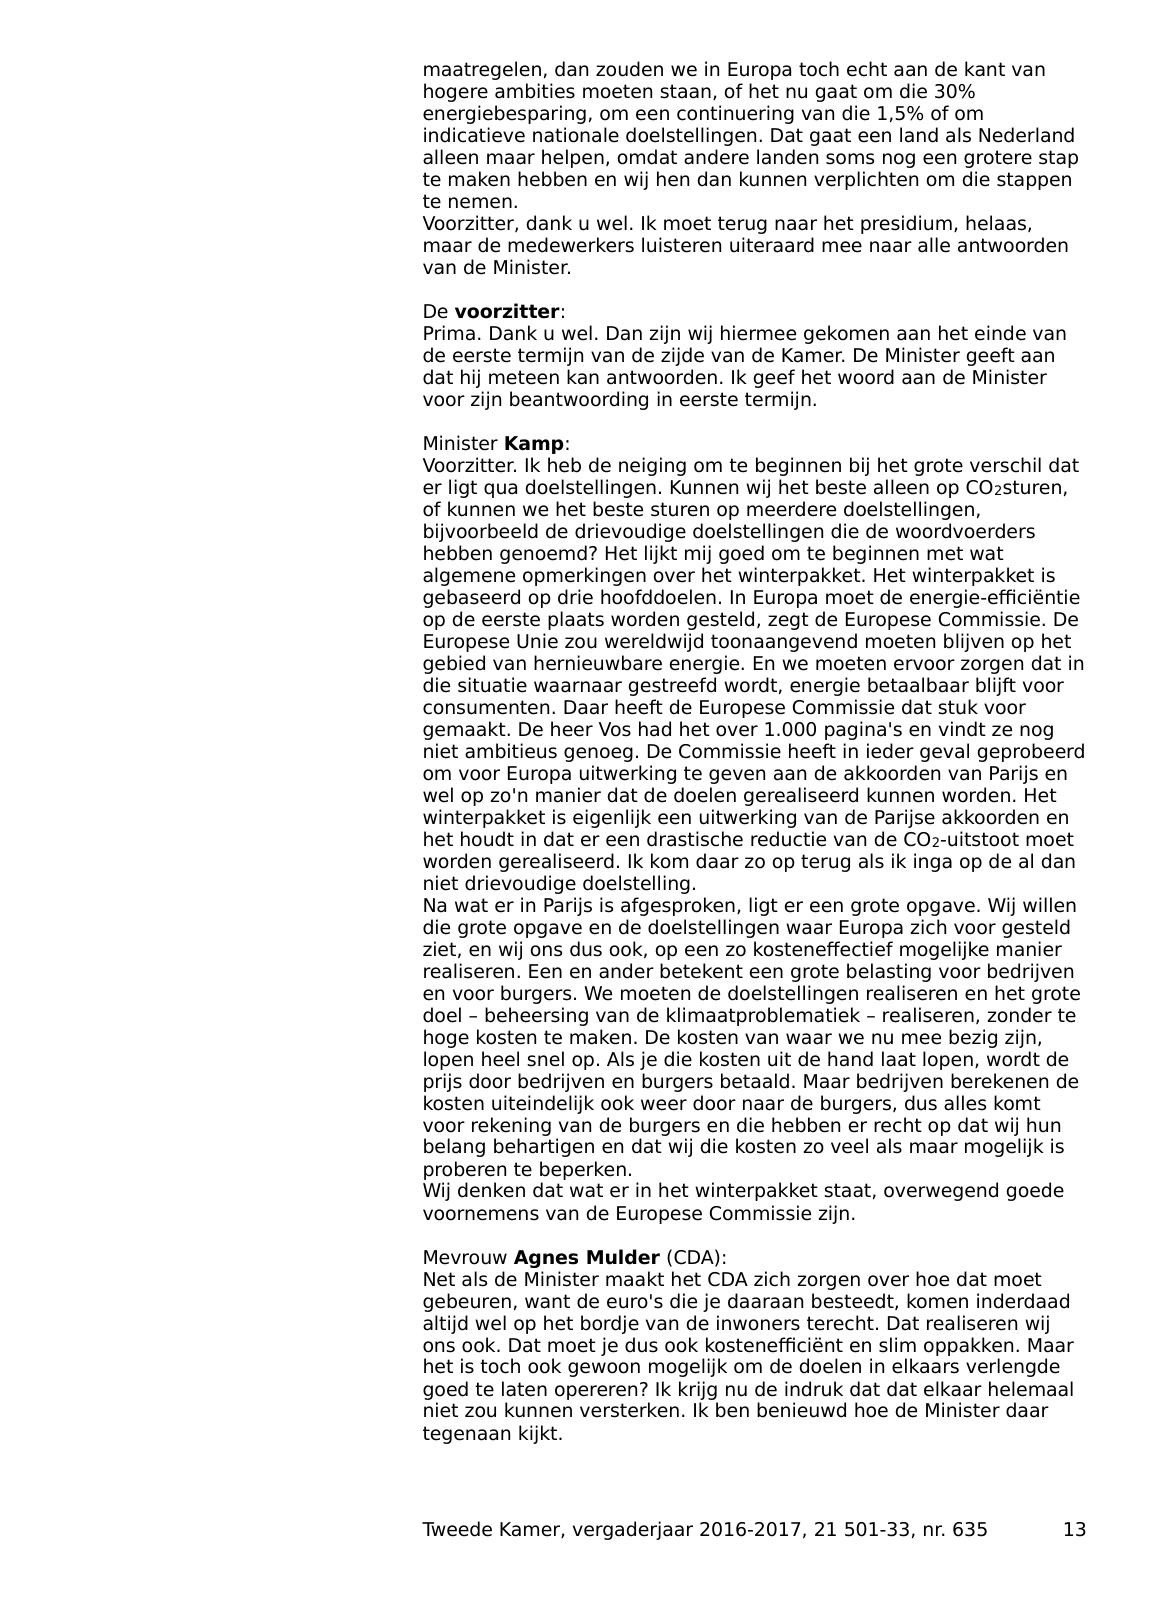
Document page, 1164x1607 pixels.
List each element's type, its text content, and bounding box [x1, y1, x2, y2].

text Minister Kamp: [422, 433, 1087, 455]
text Prima. Dank u wel. Dan zijn wij hiermee gekomen aan het einde van de eerste termijn van de zijde van de Kamer. De Minister geeft aan dat hij meteen kan antwoorden. Ik geef het woord aan de Minister voor zijn beantwoording in eerste termijn. [422, 323, 1087, 411]
text Voorzitter. Ik heb de neiging om te beginnen bij het grote verschil dat er ligt qua doelstellingen. Kunnen wij het beste alleen op CO2sturen, of kunnen we het beste sturen op meerdere doelstellingen, bijvoorbeeld de drievoudige doelstellingen die de woordvoerders hebben genoemd? Het lijkt mij goed om te beginnen met wat algemene opmerkingen over het winterpakket. Het winterpakket is gebaseerd op drie hoofddoelen. In Europa moet de energie-efficiëntie op de eerste plaats worden gesteld, zegt de Europese Commissie. De Europese Unie zou wereldwijd toonaangevend moeten blijven op het gebied van hernieuwbare energie. En we moeten ervoor zorgen dat in die situatie waarnaar gestreefd wordt, energie betaalbaar blijft voor consumenten. Daar heeft de Europese Commissie dat stuk voor gemaakt. De heer Vos had het over 1.000 pagina's en vindt ze nog niet ambitieus genoeg. De Commissie heeft in ieder geval geprobeerd om voor Europa uitwerking te geven aan de akkoorden van Parijs en wel op zo'n manier dat de doelen gerealiseerd kunnen worden. Het winterpakket is eigenlijk een uitwerking van de Parijse akkoorden en het houdt in dat er een drastische reductie van de CO2-uitstoot moet worden gerealiseerd. Ik kom daar zo op terug als ik inga op de al dan niet drievoudige doelstelling. [422, 455, 1087, 895]
text Voorzitter, dank u wel. Ik moet terug naar het presidium, helaas, maar de medewerkers luisteren uiteraard mee naar alle antwoorden van de Minister. [422, 213, 1087, 279]
text De voorzitter: [422, 301, 1087, 323]
text Mevrouw Agnes Mulder (CDA): [422, 1247, 1087, 1268]
text Wij denken dat wat er in het winterpakket staat, overwegend goede voornemens van de Europese Commissie zijn. [422, 1180, 1087, 1224]
text maatregelen, dan zouden we in Europa toch echt aan de kant van hogere ambities moeten staan, of het nu gaat om die 30% energiebesparing, om een continuering van die 1,5% of om indicatieve nationale doelstellingen. Dat gaat een land als Nederland alleen maar helpen, omdat andere landen soms nog een grotere stap te maken hebben en wij hen dan kunnen verplichten om die stappen te nemen. [422, 59, 1087, 213]
text Na wat er in Parijs is afgesproken, ligt er een grote opgave. Wij willen die grote opgave en de doelstellingen waar Europa zich voor gesteld ziet, en wij ons dus ook, op een zo kosteneffectief mogelijke manier realiseren. Een en ander betekent een grote belasting voor bedrijven en voor burgers. We moeten de doelstellingen realiseren en het grote doel – beheersing van de klimaatproblematiek – realiseren, zonder te hoge kosten te maken. De kosten van waar we nu mee bezig zijn, lopen heel snel op. Als je die kosten uit de hand laat lopen, wordt de prijs door bedrijven en burgers betaald. Maar bedrijven berekenen de kosten uiteindelijk ook weer door naar de burgers, dus alles komt voor rekening van de burgers en die hebben er recht op dat wij hun belang behartigen en dat wij die kosten zo veel als maar mogelijk is proberen te beperken. [422, 895, 1087, 1180]
text Net als de Minister maakt het CDA zich zorgen over hoe dat moet gebeuren, want de euro's die je daaraan besteedt, komen inderdaad altijd wel op het bordje van de inwoners terecht. Dat realiseren wij ons ook. Dat moet je dus ook kostenefficiënt en slim oppakken. Maar het is toch ook gewoon mogelijk om de doelen in elkaars verlengde goed te laten opereren? Ik krijg nu de indruk dat dat elkaar helemaal niet zou kunnen versterken. Ik ben benieuwd hoe de Minister daar tegenaan kijkt. [422, 1268, 1087, 1444]
